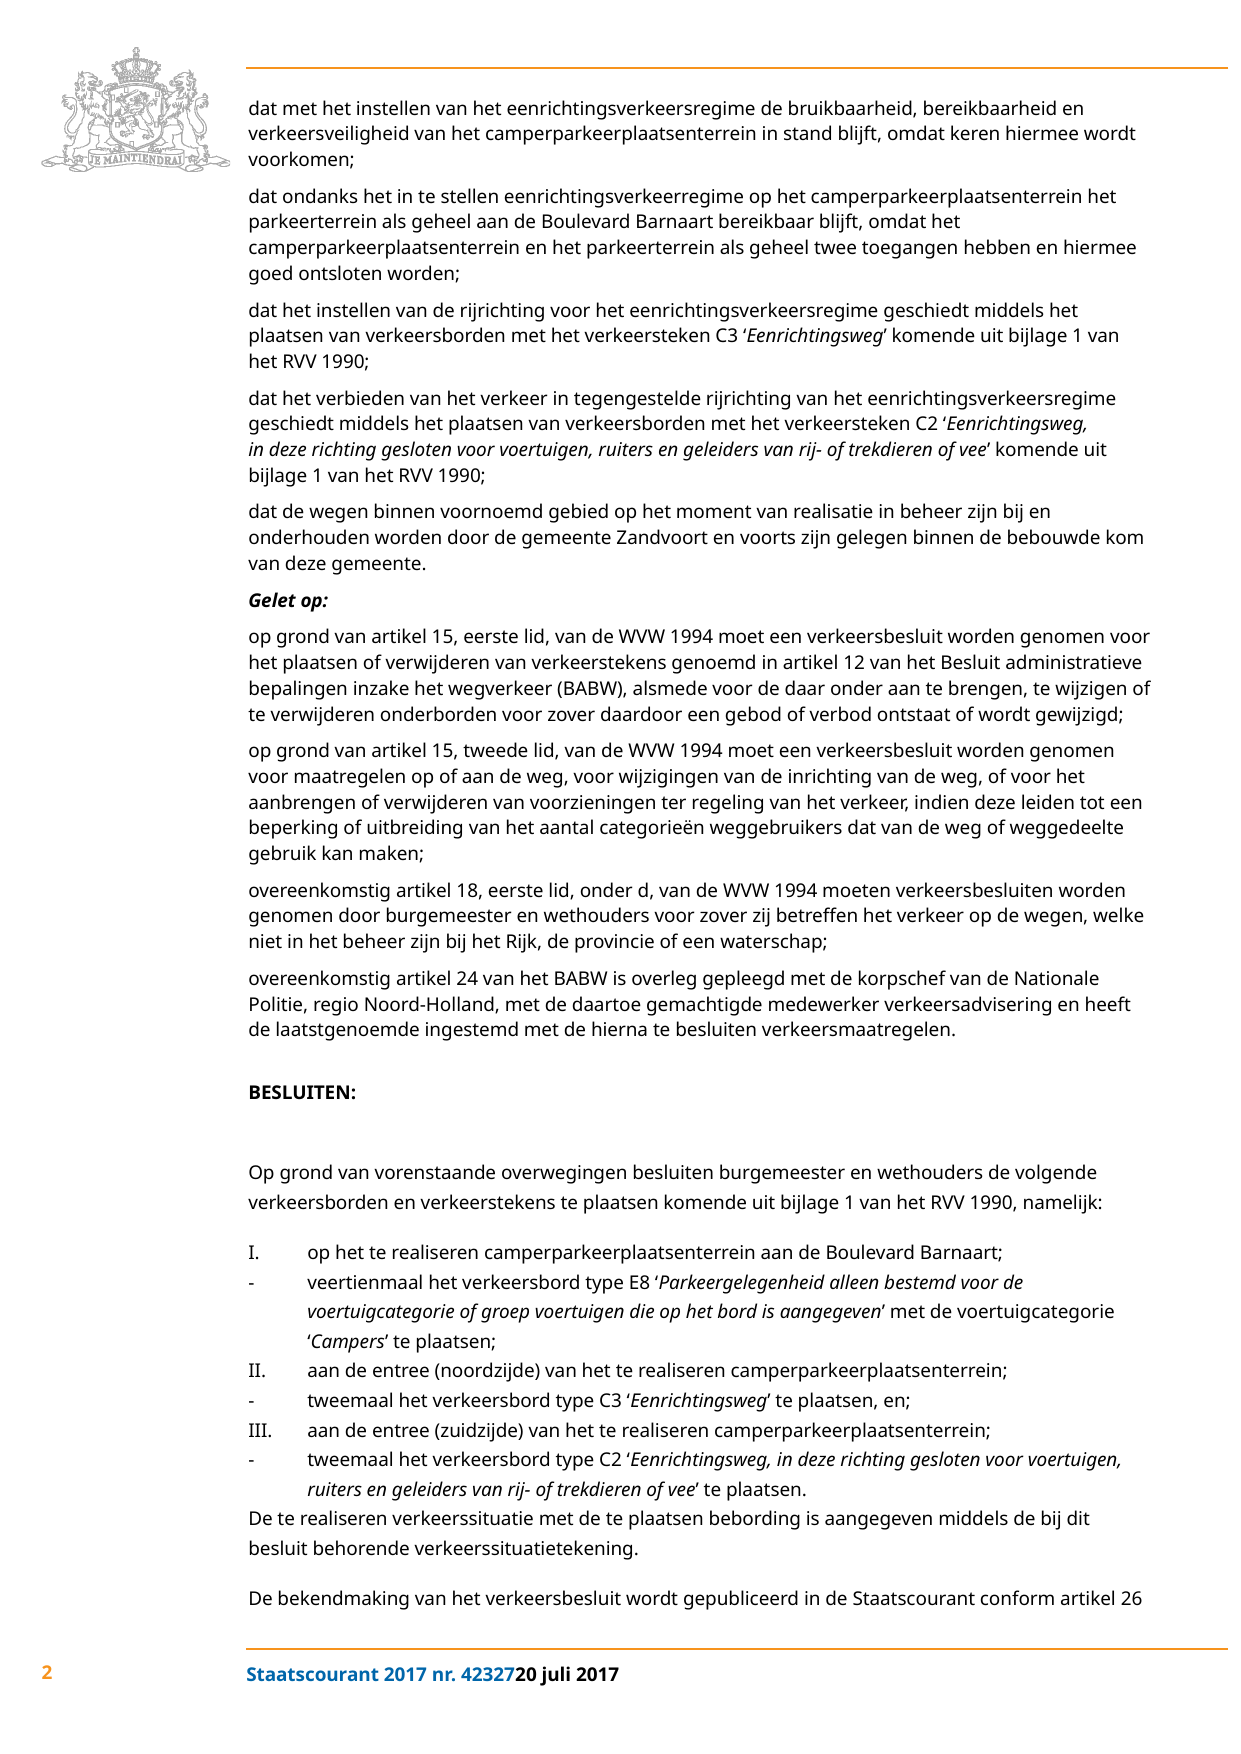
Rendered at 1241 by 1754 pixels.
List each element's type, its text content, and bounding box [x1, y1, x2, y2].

text overeenkomstig artikel 24 van het BABW is overleg gepleegd met de korpschef van de Nationale Politie, regio Noord-Holland, met de daartoe gemachtigde medewerker verkeersadvisering en heeft de laatstgenoemde ingestemd met de hierna te besluiten verkeersmaatregelen. [248, 965, 1152, 1042]
list veertienmaal het verkeersbord type E8 ‘Parkeergelegenheid alleen bestemd voor de voertuigcategorie of groep voertuigen die op het bord is aangegeven’ met de voertuigcategorie ‘Campers’ te plaatsen; [248, 1269, 1152, 1354]
list aan de entree (noordzijde) van het te realiseren camperparkeerplaatsenterrein; [248, 1358, 1152, 1383]
text dat ondanks het in te stellen eenrichtingsverkeerregime op het camperparkeerplaatsenterrein het parkeerterrein als geheel aan de Boulevard Barnaart bereikbaar blijft, omdat het camperparkeerplaatsenterrein en het parkeerterrein als geheel twee toegangen hebben en hiermee goed ontsloten worden; [248, 183, 1152, 286]
picture [41, 47, 231, 172]
text dat het verbieden van het verkeer in tegengestelde rijrichting van het eenrichtingsverkeersregime geschiedt middels het plaatsen van verkeersborden met het verkeersteken C2 ‘Eenrichtingsweg, in deze richting gesloten voor voertuigen, ruiters en geleiders van rij- of trekdieren of vee’ komende uit bijlage 1 van het RVV 1990; [248, 385, 1152, 488]
text Op grond van vorenstaande overwegingen besluiten burgemeester en wethouders de volgende verkeersborden en verkeerstekens te plaatsen komende uit bijlage 1 van het RVV 1990, namelijk: [248, 1159, 1152, 1214]
text dat het instellen van de rijrichting voor het eenrichtingsverkeersregime geschiedt middels het plaatsen van verkeersborden met het verkeersteken C3 ‘Eenrichtingsweg’ komende uit bijlage 1 van het RVV 1990; [248, 297, 1152, 374]
text BESLUITEN: [248, 1079, 1152, 1105]
text op grond van artikel 15, tweede lid, van de WVW 1994 moet een verkeersbesluit worden genomen voor maatregelen op of aan de weg, voor wijzigingen van de inrichting van de weg, of voor het aanbrengen of verwijderen van voorzieningen ter regeling van het verkeer, indien deze leiden tot een beperking of uitbreiding van het aantal categorieën weggebruikers dat van de weg of weggedeelte gebruik kan maken; [248, 737, 1152, 866]
text dat met het instellen van het eenrichtingsverkeersregime de bruikbaarheid, bereikbaarheid en verkeersveiligheid van het camperparkeerplaatsenterrein in stand blijft, omdat keren hiermee wordt voorkomen; [248, 95, 1152, 172]
text dat de wegen binnen voornoemd gebied op het moment van realisatie in beheer zijn bij en onderhouden worden door de gemeente Zandvoort en voorts zijn gelegen binnen de bebouwde kom van deze gemeente. [248, 499, 1152, 576]
text Gelet op: [248, 587, 1152, 613]
list aan de entree (zuidzijde) van het te realiseren camperparkeerplaatsenterrein; [248, 1417, 1152, 1442]
text op grond van artikel 15, eerste lid, van de WVW 1994 moet een verkeersbesluit worden genomen voor het plaatsen of verwijderen van verkeerstekens genoemd in artikel 12 van het Besluit administratieve bepalingen inzake het wegverkeer (BABW), alsmede voor de daar onder aan te brengen, te wijzigen of te verwijderen onderborden voor zover daardoor een gebod of verbod ontstaat of wordt gewijzigd; [248, 623, 1152, 726]
text De te realiseren verkeerssituatie met de te plaatsen bebording is aangegeven middels de bij dit besluit behorende verkeerssituatietekening. [248, 1506, 1152, 1561]
list tweemaal het verkeersbord type C3 ‘Eenrichtingsweg’ te plaatsen, en; [248, 1387, 1152, 1413]
text overeenkomstig artikel 18, eerste lid, onder d, van de WVW 1994 moeten verkeersbesluiten worden genomen door burgemeester en wethouders voor zover zij betreffen het verkeer op de wegen, welke niet in het beheer zijn bij het Rijk, de provincie of een waterschap; [248, 877, 1152, 954]
list tweemaal het verkeersbord type C2 ‘Eenrichtingsweg, in deze richting gesloten voor voertuigen, ruiters en geleiders van rij- of trekdieren of vee’ te plaatsen. [248, 1446, 1152, 1502]
list op het te realiseren camperparkeerplaatsenterrein aan de Boulevard Barnaart; [248, 1239, 1152, 1265]
text De bekendmaking van het verkeersbesluit wordt gepubliceerd in de Staatscourant conform artikel 26 [248, 1586, 1152, 1611]
